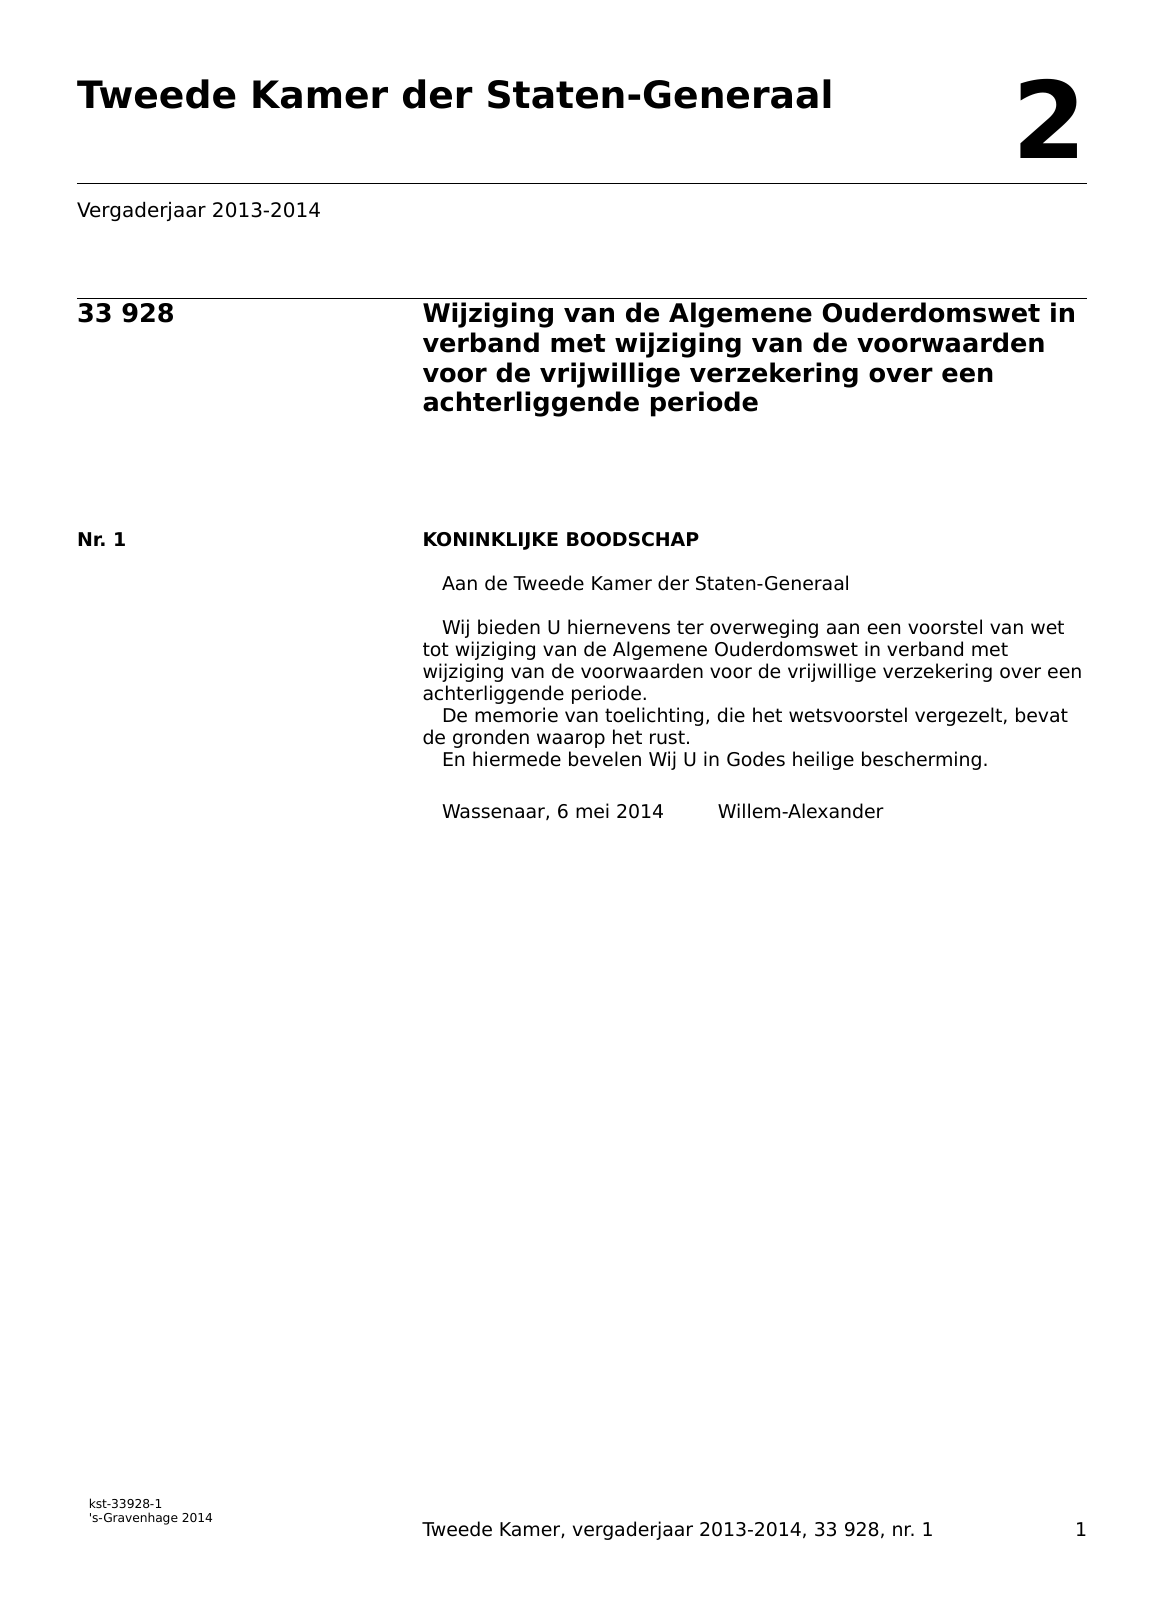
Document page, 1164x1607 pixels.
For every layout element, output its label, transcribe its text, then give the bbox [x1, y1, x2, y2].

table_header Tweede Kamer der Staten-Generaal [77, 59, 886, 183]
text Aan de Tweede Kamer der Staten-Generaal [422, 573, 1087, 595]
table_header 2 [886, 59, 1087, 183]
text En hiermede bevelen Wij U in Godes heilige bescherming. [422, 749, 1087, 771]
text De memorie van toelichting, die het wetsvoorstel vergezelt, bevat de gronden waarop het rust. [422, 705, 1087, 749]
text kst-33928-1 [88, 1497, 323, 1511]
subtitle Nr. 1 KONINKLIJKE BOODSCHAP [77, 529, 1087, 551]
subtitle 33 928 Wijziging van de Algemene Ouderdomswet in verband met wijziging van de voorwaarden voor de vrijwillige verzekering over een achterliggende periode [77, 299, 1087, 418]
text Wassenaar, 6 mei 2014 Willem-Alexander [422, 801, 1087, 823]
text Wij bieden U hiernevens ter overweging aan een voorstel van wet tot wijziging van de Algemene Ouderdomswet in verband met wijziging van de voorwaarden voor de vrijwillige verzekering over een achterliggende periode. [422, 617, 1087, 705]
text 's-Gravenhage 2014 [88, 1511, 323, 1525]
table_cell Vergaderjaar 2013-2014 [77, 184, 1087, 298]
